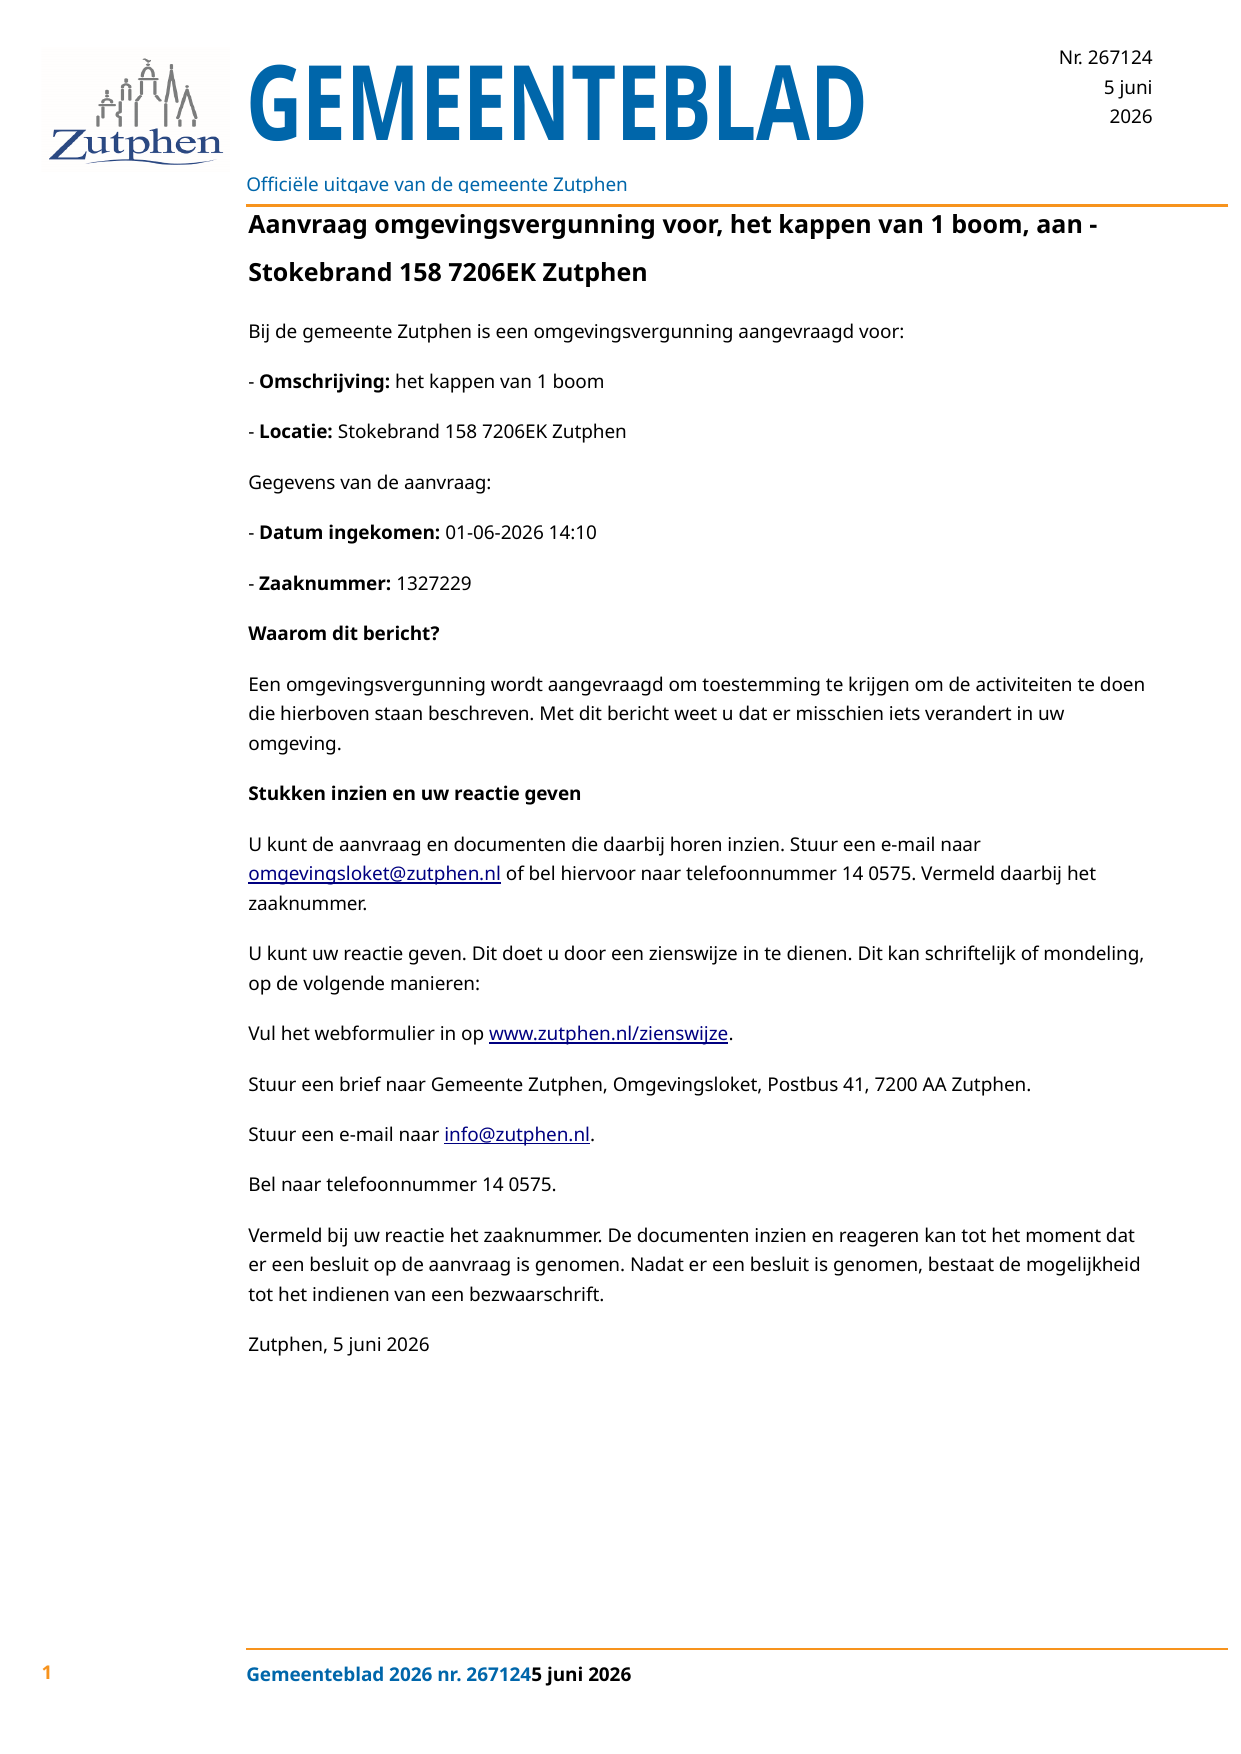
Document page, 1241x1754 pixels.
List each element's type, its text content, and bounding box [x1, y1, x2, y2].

text Bij de gemeente Zutphen is een omgevingsvergunning aangevraagd voor: [248, 318, 1152, 344]
text - Locatie: Stokebrand 158 7206EK Zutphen [248, 419, 1152, 444]
text Zutphen, 5 juni 2026 [248, 1332, 1152, 1357]
text - Datum ingekomen: 01-06-2026 14:10 [248, 519, 1152, 545]
text Stuur een e-mail naar info@zutphen.nl. [248, 1121, 1152, 1147]
text Stuur een brief naar Gemeente Zutphen, Omgevingsloket, Postbus 41, 7200 AA Zutphen. [248, 1071, 1152, 1097]
text Vermeld bij uw reactie het zaaknummer. De documenten inzien en reageren kan tot het moment dat er een besluit op de aanvraag is genomen. Nadat er een besluit is genomen, bestaat de mogelijkheid tot het indienen van een bezwaarschrift. [248, 1222, 1152, 1307]
text - Omschrijving: het kappen van 1 boom [248, 368, 1152, 394]
text - Zaaknummer: 1327229 [248, 570, 1152, 596]
text Een omgevingsvergunning wordt aangevraagd om toestemming te krijgen om de activiteiten te doen die hierboven staan beschreven. Met dit bericht weet u dat er misschien iets verandert in uw omgeving. [248, 671, 1152, 756]
picture [41, 47, 231, 172]
text Aanvraag omgevingsvergunning voor, het kappen van 1 boom, aan -Stokebrand 158 7206EK Zutphen [248, 207, 1152, 288]
text Bel naar telefoonnummer 14 0575. [248, 1172, 1152, 1197]
text Waarom dit bericht? [248, 620, 1152, 646]
text Stukken inzien en uw reactie geven [248, 780, 1152, 806]
text U kunt uw reactie geven. Dit doet u door een zienswijze in te dienen. Dit kan schriftelijk of mondeling, op de volgende manieren: [248, 940, 1152, 996]
text U kunt de aanvraag en documenten die daarbij horen inzien. Stuur een e-mail naar omgevingsloket@zutphen.nl of bel hiervoor naar telefoonnummer 14 0575. Vermeld daarbij het zaaknummer. [248, 831, 1152, 916]
text Gegevens van de aanvraag: [248, 469, 1152, 495]
text Vul het webformulier in op www.zutphen.nl/zienswijze. [248, 1020, 1152, 1046]
